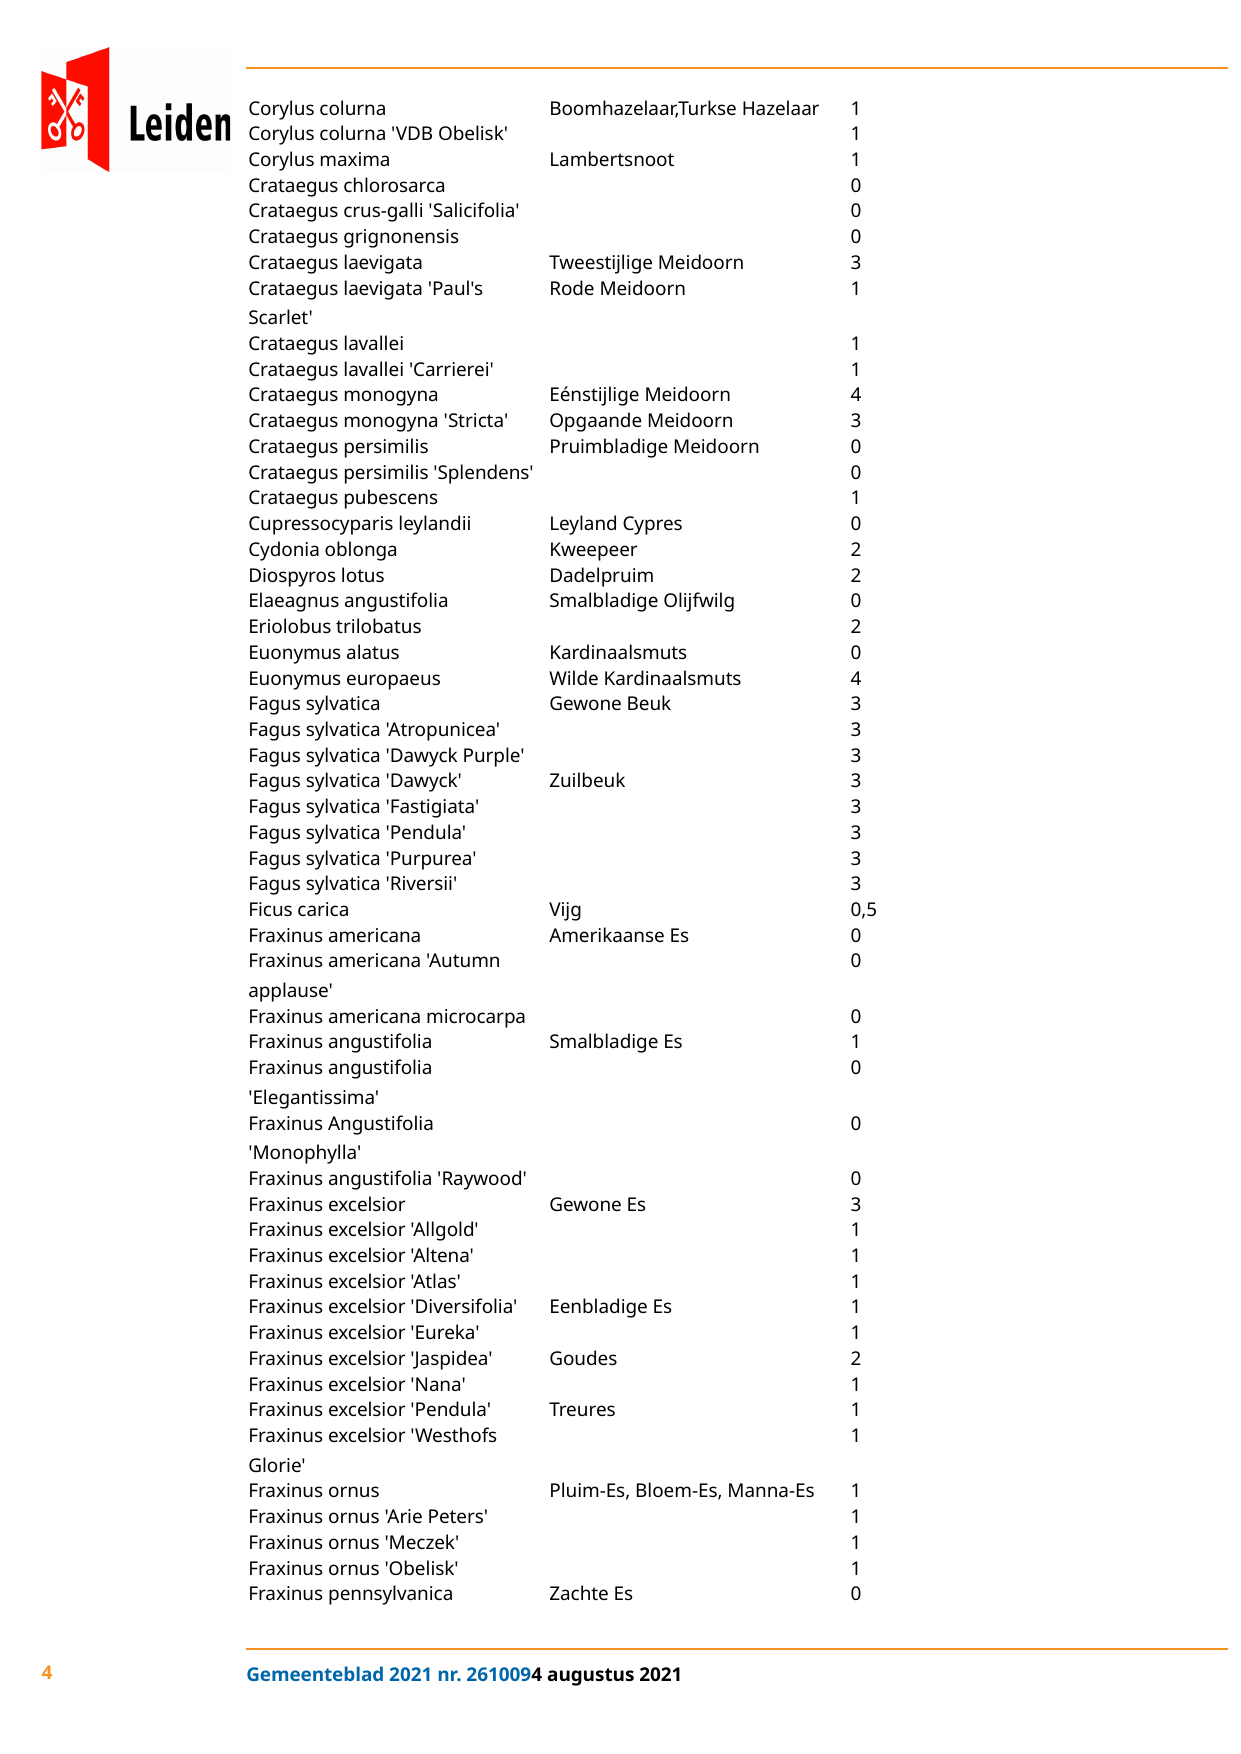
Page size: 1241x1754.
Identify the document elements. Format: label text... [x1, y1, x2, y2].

table_cell Treures [549, 1397, 850, 1422]
table_cell 3 [850, 793, 1152, 819]
table_cell Vijg [549, 896, 850, 922]
table_cell Fraxinus angustifolia 'Raywood' [248, 1165, 549, 1191]
table_cell [549, 948, 850, 1003]
table_cell 0 [850, 922, 1152, 948]
table_cell Ficus carica [248, 896, 549, 922]
table_cell Fraxinus angustifolia 'Elegantissima' [248, 1055, 549, 1110]
table_cell Fraxinus excelsior 'Nana' [248, 1371, 549, 1397]
table_cell Diospyros lotus [248, 562, 549, 587]
table_cell [549, 121, 850, 146]
table_cell [549, 1423, 850, 1478]
table_cell Fraxinus americana 'Autumn applause' [248, 948, 549, 1003]
table_cell Fagus sylvatica 'Purpurea' [248, 845, 549, 871]
table_cell Fraxinus americana microcarpa [248, 1003, 549, 1029]
table_cell Crataegus lavallei 'Carrierei' [248, 356, 549, 382]
table_cell 3 [850, 1191, 1152, 1217]
table_cell [549, 1268, 850, 1294]
table_cell 3 [850, 742, 1152, 768]
table_cell 3 [850, 768, 1152, 793]
table_cell Gewone Beuk [549, 690, 850, 716]
table_cell Fraxinus excelsior 'Altena' [248, 1242, 549, 1268]
table_cell Crataegus grignonensis [248, 224, 549, 249]
table_cell 1 [850, 95, 1152, 121]
table_cell [549, 1320, 850, 1345]
table_cell Boomhazelaar,Turkse Hazelaar [549, 95, 850, 121]
table_cell Smalbladige Es [549, 1029, 850, 1054]
table_cell Crataegus persimilis [248, 433, 549, 459]
table_cell [549, 793, 850, 819]
table_cell 0 [850, 459, 1152, 484]
table_cell 1 [850, 275, 1152, 330]
table_cell Fraxinus angustifolia [248, 1029, 549, 1054]
table_cell 2 [850, 1345, 1152, 1371]
table_cell Corylus colurna 'VDB Obelisk' [248, 121, 549, 146]
table_cell Fraxinus ornus 'Meczek' [248, 1529, 549, 1555]
picture [41, 47, 231, 172]
table_cell [549, 330, 850, 356]
table_cell [549, 485, 850, 510]
table_cell 1 [850, 1029, 1152, 1054]
table_cell Fraxinus excelsior 'Pendula' [248, 1397, 549, 1422]
table_cell [549, 1165, 850, 1191]
table_cell 1 [850, 1294, 1152, 1319]
table_cell Fagus sylvatica 'Fastigiata' [248, 793, 549, 819]
table_cell Crataegus monogyna [248, 382, 549, 407]
table_cell Fraxinus excelsior [248, 1191, 549, 1217]
table_cell [549, 459, 850, 484]
table_cell [549, 1529, 850, 1555]
table_cell 0 [850, 1581, 1152, 1606]
table_cell 0 [850, 510, 1152, 536]
table_cell Eriolobus trilobatus [248, 613, 549, 639]
table_cell 0 [850, 1003, 1152, 1029]
table_cell 1 [850, 1555, 1152, 1581]
table_cell [549, 1003, 850, 1029]
table_cell Crataegus monogyna 'Stricta' [248, 408, 549, 433]
table_cell Fraxinus ornus 'Arie Peters' [248, 1504, 549, 1529]
table_cell [549, 1371, 850, 1397]
table_cell 0 [850, 433, 1152, 459]
table_cell Cupressocyparis leylandii [248, 510, 549, 536]
table_cell [549, 871, 850, 896]
table_cell 1 [850, 1397, 1152, 1422]
table_cell 3 [850, 716, 1152, 742]
table_cell Fraxinus excelsior 'Allgold' [248, 1217, 549, 1242]
table_cell Fraxinus excelsior 'Eureka' [248, 1320, 549, 1345]
table_cell [549, 742, 850, 768]
table_cell 1 [850, 1320, 1152, 1345]
table_cell [549, 1110, 850, 1165]
table_cell [549, 1217, 850, 1242]
table_cell Crataegus laevigata 'Paul's Scarlet' [248, 275, 549, 330]
table_cell Fraxinus excelsior 'Jaspidea' [248, 1345, 549, 1371]
table_cell [549, 716, 850, 742]
table_cell Fagus sylvatica 'Riversii' [248, 871, 549, 896]
table_cell 0 [850, 1110, 1152, 1165]
table_cell Fraxinus excelsior 'Westhofs Glorie' [248, 1423, 549, 1478]
table_cell Fagus sylvatica 'Atropunicea' [248, 716, 549, 742]
table_cell Fraxinus ornus 'Obelisk' [248, 1555, 549, 1581]
table_cell 3 [850, 845, 1152, 871]
table_cell Amerikaanse Es [549, 922, 850, 948]
table_cell 1 [850, 1423, 1152, 1478]
table_cell 1 [850, 1268, 1152, 1294]
table_cell 1 [850, 146, 1152, 172]
table_cell Goudes [549, 1345, 850, 1371]
table_cell Crataegus crus-galli 'Salicifolia' [248, 198, 549, 223]
table_cell Crataegus pubescens [248, 485, 549, 510]
table_cell 1 [850, 356, 1152, 382]
table_cell 0 [850, 224, 1152, 249]
table_cell Fraxinus excelsior 'Atlas' [248, 1268, 549, 1294]
table_cell Euonymus europaeus [248, 665, 549, 690]
table_cell Corylus maxima [248, 146, 549, 172]
table_cell 0 [850, 198, 1152, 223]
table_cell Crataegus chlorosarca [248, 172, 549, 198]
table_cell 2 [850, 536, 1152, 562]
table_cell Fraxinus americana [248, 922, 549, 948]
table_cell 1 [850, 1504, 1152, 1529]
table_cell [549, 172, 850, 198]
table_cell 3 [850, 690, 1152, 716]
table_cell [549, 845, 850, 871]
table_cell 2 [850, 613, 1152, 639]
table_cell Gewone Es [549, 1191, 850, 1217]
table_cell [549, 1242, 850, 1268]
table_cell Dadelpruim [549, 562, 850, 587]
table_cell Kardinaalsmuts [549, 639, 850, 665]
table_cell Cydonia oblonga [248, 536, 549, 562]
table_cell 0,5 [850, 896, 1152, 922]
table_cell 0 [850, 172, 1152, 198]
table_cell 1 [850, 485, 1152, 510]
table_cell 1 [850, 1217, 1152, 1242]
table_cell 0 [850, 948, 1152, 1003]
table_cell [549, 198, 850, 223]
table_cell 0 [850, 1165, 1152, 1191]
table_cell [549, 613, 850, 639]
table_cell Fagus sylvatica 'Dawyck' [248, 768, 549, 793]
table_cell Crataegus lavallei [248, 330, 549, 356]
table_cell 2 [850, 562, 1152, 587]
table_cell Fraxinus ornus [248, 1478, 549, 1503]
table_cell Lambertsnoot [549, 146, 850, 172]
table_cell 1 [850, 330, 1152, 356]
table_cell Tweestijlige Meidoorn [549, 249, 850, 275]
table_cell Smalbladige Olijfwilg [549, 588, 850, 613]
table_cell 1 [850, 1478, 1152, 1503]
table_cell 4 [850, 665, 1152, 690]
table_cell Eénstijlige Meidoorn [549, 382, 850, 407]
table_cell 4 [850, 382, 1152, 407]
table_cell Leyland Cypres [549, 510, 850, 536]
table_cell [549, 1555, 850, 1581]
table_cell Fagus sylvatica 'Dawyck Purple' [248, 742, 549, 768]
table_cell Rode Meidoorn [549, 275, 850, 330]
table_cell 1 [850, 1242, 1152, 1268]
table_cell Opgaande Meidoorn [549, 408, 850, 433]
table_cell 3 [850, 871, 1152, 896]
table_cell Fraxinus Angustifolia 'Monophylla' [248, 1110, 549, 1165]
table_cell Elaeagnus angustifolia [248, 588, 549, 613]
table_cell 0 [850, 639, 1152, 665]
table_cell Zuilbeuk [549, 768, 850, 793]
table_cell Fagus sylvatica 'Pendula' [248, 819, 549, 845]
table_cell 1 [850, 121, 1152, 146]
table_cell Crataegus persimilis 'Splendens' [248, 459, 549, 484]
table_cell Fagus sylvatica [248, 690, 549, 716]
table_cell [549, 819, 850, 845]
table_cell 0 [850, 588, 1152, 613]
table_cell Pruimbladige Meidoorn [549, 433, 850, 459]
table_cell 3 [850, 819, 1152, 845]
table_cell Fraxinus pennsylvanica [248, 1581, 549, 1606]
table_cell Zachte Es [549, 1581, 850, 1606]
table_cell 0 [850, 1055, 1152, 1110]
table_cell [549, 356, 850, 382]
table_cell 1 [850, 1529, 1152, 1555]
table_cell [549, 224, 850, 249]
table_cell Euonymus alatus [248, 639, 549, 665]
table_cell [549, 1504, 850, 1529]
table_cell Fraxinus excelsior 'Diversifolia' [248, 1294, 549, 1319]
table_cell 3 [850, 249, 1152, 275]
table_cell Kweepeer [549, 536, 850, 562]
table_cell Eenbladige Es [549, 1294, 850, 1319]
table_cell [549, 1055, 850, 1110]
table_cell Pluim-Es, Bloem-Es, Manna-Es [549, 1478, 850, 1503]
table_cell 3 [850, 408, 1152, 433]
table_cell Crataegus laevigata [248, 249, 549, 275]
table_cell Wilde Kardinaalsmuts [549, 665, 850, 690]
table_cell 1 [850, 1371, 1152, 1397]
table_cell Corylus colurna [248, 95, 549, 121]
